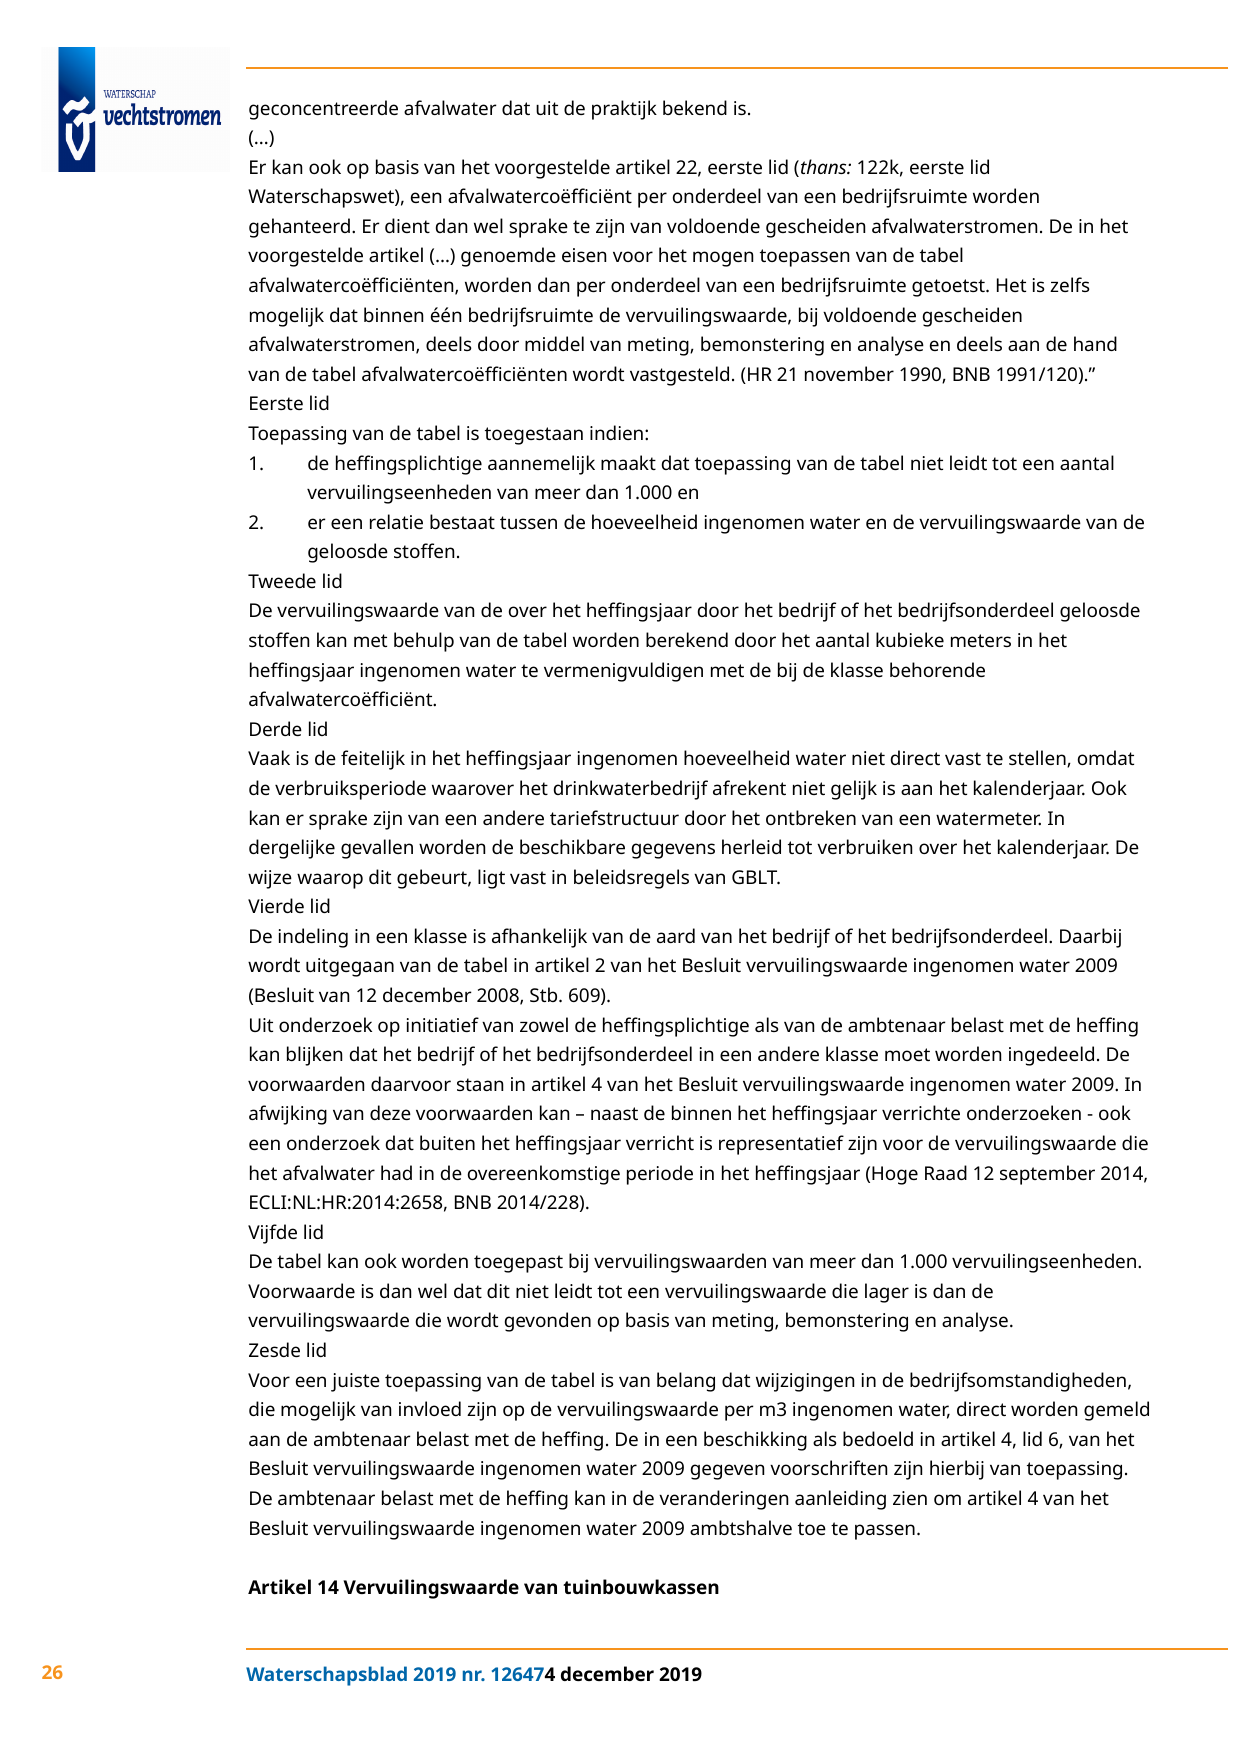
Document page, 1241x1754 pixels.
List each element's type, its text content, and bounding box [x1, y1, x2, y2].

text Tweede lid [248, 568, 1152, 594]
text (…) [248, 124, 1152, 150]
text Artikel 14 Vervuilingswaarde van tuinbouwkassen [248, 1574, 1152, 1600]
list de heffingsplichtige aannemelijk maakt dat toepassing van de tabel niet leidt tot een aantal vervuilingseenheden van meer dan 1.000 en [248, 450, 1152, 505]
text Eerste lid [248, 391, 1152, 416]
text Vijfde lid [248, 1219, 1152, 1245]
text Derde lid [248, 716, 1152, 742]
text Uit onderzoek op initiatief van zowel de heffingsplichtige als van de ambtenaar belast met de heffing kan blijken dat het bedrijf of het bedrijfsonderdeel in een andere klasse moet worden ingedeeld. De voorwaarden daarvoor staan in artikel 4 van het Besluit vervuilingswaarde ingenomen water 2009. In afwijking van deze voorwaarden kan – naast de binnen het heffingsjaar verrichte onderzoeken - ook een onderzoek dat buiten het heffingsjaar verricht is representatief zijn voor de vervuilingswaarde die het afvalwater had in de overeenkomstige periode in het heffingsjaar (Hoge Raad 12 september 2014, ECLI:NL:HR:2014:2658, BNB 2014/228). [248, 1012, 1152, 1215]
text Zesde lid [248, 1337, 1152, 1363]
text De vervuilingswaarde van de over het heffingsjaar door het bedrijf of het bedrijfsonderdeel geloosde stoffen kan met behulp van de tabel worden berekend door het aantal kubieke meters in het heffingsjaar ingenomen water te vermenigvuldigen met de bij de klasse behorende afvalwatercoëfficiënt. [248, 598, 1152, 712]
list er een relatie bestaat tussen de hoeveelheid ingenomen water en de vervuilingswaarde van de geloosde stoffen. [248, 509, 1152, 564]
text De indeling in een klasse is afhankelijk van de aard van het bedrijf of het bedrijfsonderdeel. Daarbij wordt uitgegaan van de tabel in artikel 2 van het Besluit vervuilingswaarde ingenomen water 2009 (Besluit van 12 december 2008, Stb. 609). [248, 923, 1152, 1008]
text Vaak is de feitelijk in het heffingsjaar ingenomen hoeveelheid water niet direct vast te stellen, omdat de verbruiksperiode waarover het drinkwaterbedrijf afrekent niet gelijk is aan het kalenderjaar. Ook kan er sprake zijn van een andere tariefstructuur door het ontbreken van een watermeter. In dergelijke gevallen worden de beschikbare gegevens herleid tot verbruiken over het kalenderjaar. De wijze waarop dit gebeurt, ligt vast in beleidsregels van GBLT. [248, 746, 1152, 890]
text De tabel kan ook worden toegepast bij vervuilingswaarden van meer dan 1.000 vervuilingseenheden. Voorwaarde is dan wel dat dit niet leidt tot een vervuilingswaarde die lager is dan de vervuilingswaarde die wordt gevonden op basis van meting, bemonstering en analyse. [248, 1248, 1152, 1333]
text geconcentreerde afvalwater dat uit de praktijk bekend is. [248, 95, 1152, 121]
text Er kan ook op basis van het voorgestelde artikel 22, eerste lid (thans: 122k, eerste lid Waterschapswet), een afvalwatercoëfficiënt per onderdeel van een bedrijfsruimte worden gehanteerd. Er dient dan wel sprake te zijn van voldoende gescheiden afvalwaterstromen. De in het voorgestelde artikel (…) genoemde eisen voor het mogen toepassen van de tabel afvalwatercoëfficiënten, worden dan per onderdeel van een bedrijfsruimte getoetst. Het is zelfs mogelijk dat binnen één bedrijfsruimte de vervuilingswaarde, bij voldoende gescheiden afvalwaterstromen, deels door middel van meting, bemonstering en analyse en deels aan de hand van de tabel afvalwatercoëfficiënten wordt vastgesteld. (HR 21 november 1990, BNB 1991/120).” [248, 154, 1152, 387]
text Vierde lid [248, 893, 1152, 919]
text Voor een juiste toepassing van de tabel is van belang dat wijzigingen in de bedrijfsomstandigheden, die mogelijk van invloed zijn op de vervuilingswaarde per m3 ingenomen water, direct worden gemeld aan de ambtenaar belast met de heffing. De in een beschikking als bedoeld in artikel 4, lid 6, van het Besluit vervuilingswaarde ingenomen water 2009 gegeven voorschriften zijn hierbij van toepassing. De ambtenaar belast met de heffing kan in de veranderingen aanleiding zien om artikel 4 van het Besluit vervuilingswaarde ingenomen water 2009 ambtshalve toe te passen. [248, 1367, 1152, 1541]
text Toepassing van de tabel is toegestaan indien: [248, 420, 1152, 446]
picture [41, 47, 231, 172]
